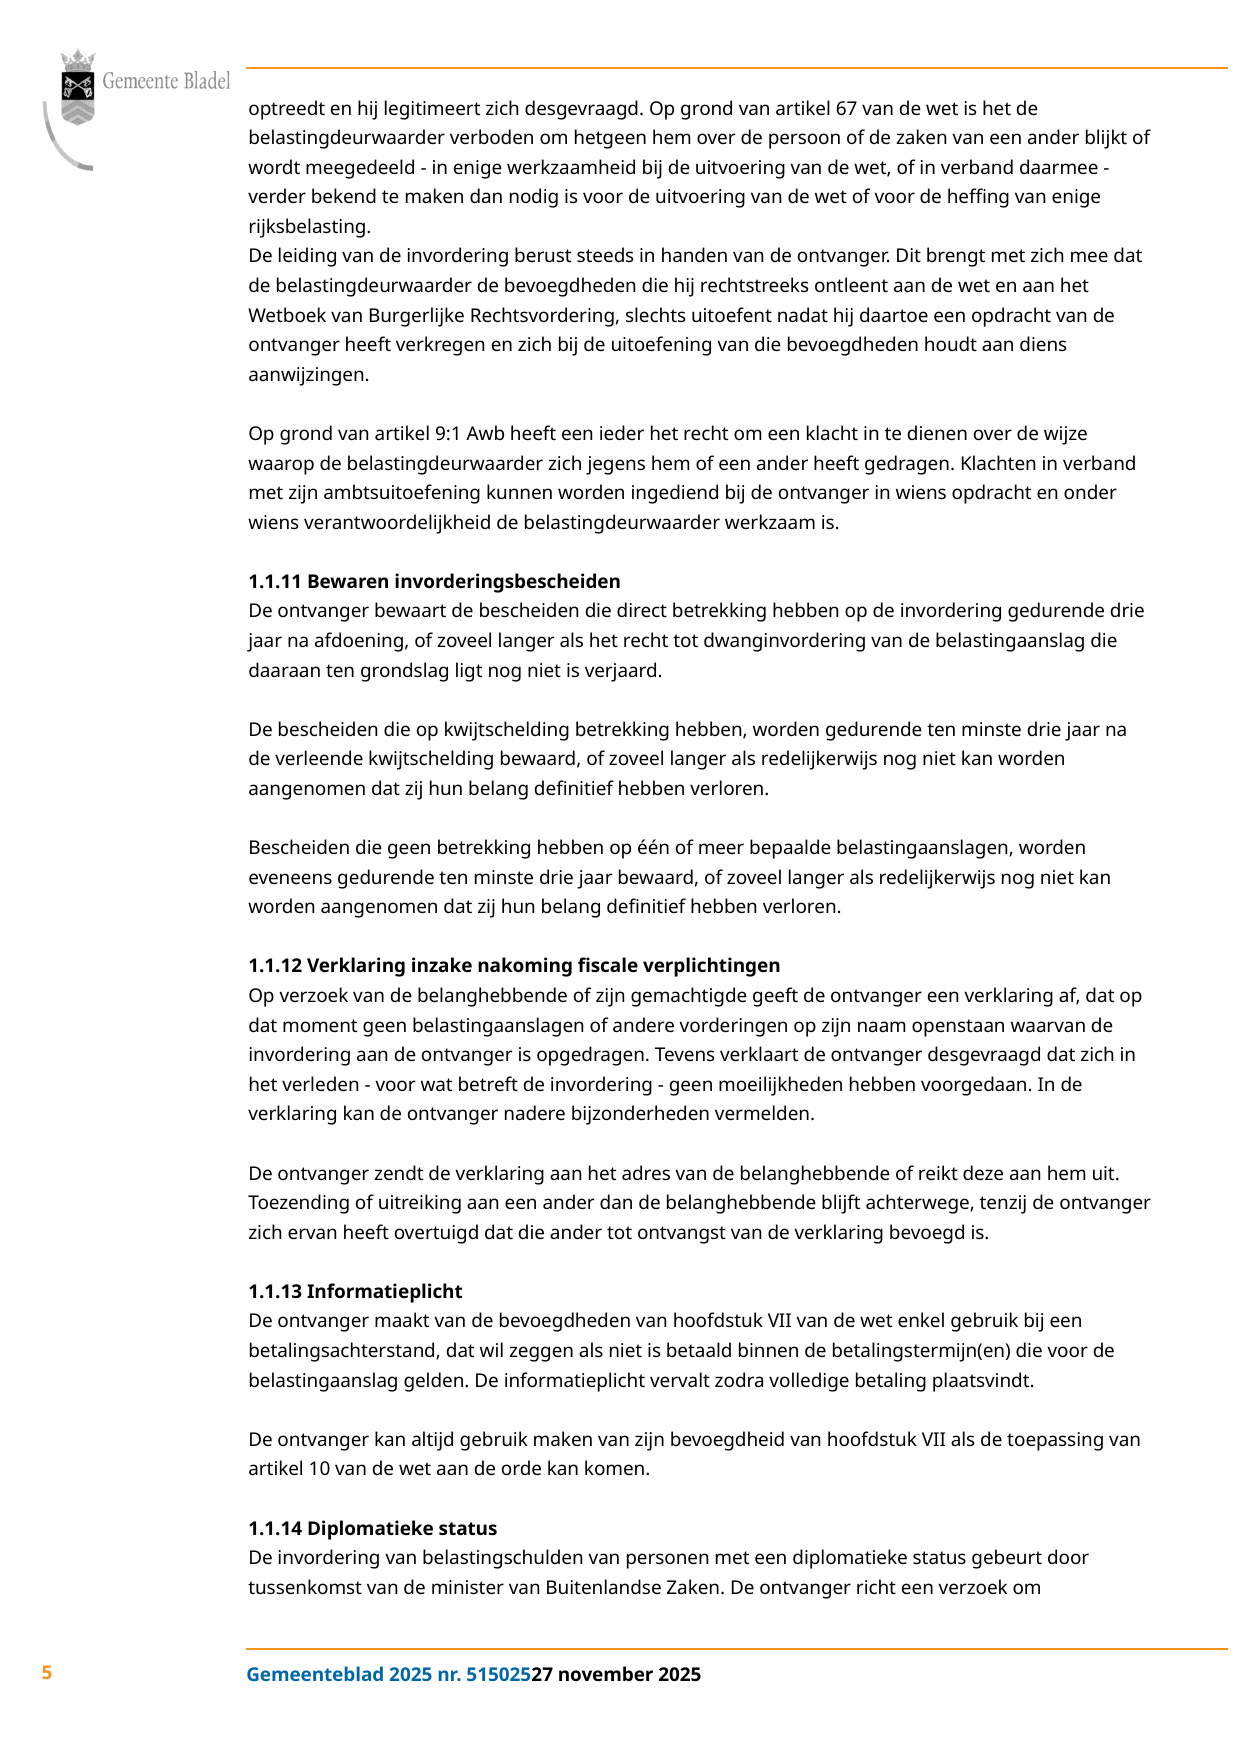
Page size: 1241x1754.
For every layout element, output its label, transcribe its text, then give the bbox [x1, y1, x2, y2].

text De ontvanger maakt van de bevoegdheden van hoofdstuk VII van de wet enkel gebruik bij een betalingsachterstand, dat wil zeggen als niet is betaald binnen de betalingstermijn(en) die voor de belastingaanslag gelden. De informatieplicht vervalt zodra volledige betaling plaatsvindt. [248, 1308, 1152, 1393]
text De ontvanger bewaart de bescheiden die direct betrekking hebben op de invordering gedurende drie jaar na afdoening, of zoveel langer als het recht tot dwanginvordering van de belastingaanslag die daaraan ten grondslag ligt nog niet is verjaard. [248, 598, 1152, 683]
text 1.1.14 Diplomatieke status [248, 1515, 1152, 1541]
picture [41, 47, 231, 172]
text Op verzoek van de belanghebbende of zijn gemachtigde geeft de ontvanger een verklaring af, dat op dat moment geen belastingaanslagen of andere vorderingen op zijn naam openstaan waarvan de invordering aan de ontvanger is opgedragen. Tevens verklaart de ontvanger desgevraagd dat zich in het verleden - voor wat betreft de invordering - geen moeilijkheden hebben voorgedaan. In de verklaring kan de ontvanger nadere bijzonderheden vermelden. [248, 982, 1152, 1126]
text De ontvanger zendt de verklaring aan het adres van de belanghebbende of reikt deze aan hem uit. Toezending of uitreiking aan een ander dan de belanghebbende blijft achterwege, tenzij de ontvanger zich ervan heeft overtuigd dat die ander tot ontvangst van de verklaring bevoegd is. [248, 1160, 1152, 1245]
text 1.1.11 Bewaren invorderingsbescheiden [248, 568, 1152, 594]
text De ontvanger kan altijd gebruik maken van zijn bevoegdheid van hoofdstuk VII als de toepassing van artikel 10 van de wet aan de orde kan komen. [248, 1426, 1152, 1481]
text De bescheiden die op kwijtschelding betrekking hebben, worden gedurende ten minste drie jaar na de verleende kwijtschelding bewaard, of zoveel langer als redelijkerwijs nog niet kan worden aangenomen dat zij hun belang definitief hebben verloren. [248, 716, 1152, 801]
text Op grond van artikel 9:1 Awb heeft een ieder het recht om een klacht in te dienen over de wijze waarop de belastingdeurwaarder zich jegens hem of een ander heeft gedragen. Klachten in verband met zijn ambtsuitoefening kunnen worden ingediend bij de ontvanger in wiens opdracht en onder wiens verantwoordelijkheid de belastingdeurwaarder werkzaam is. [248, 420, 1152, 535]
text De invordering van belastingschulden van personen met een diplomatieke status gebeurt door tussenkomst van de minister van Buitenlandse Zaken. De ontvanger richt een verzoek om [248, 1544, 1152, 1600]
text Bescheiden die geen betrekking hebben op één of meer bepaalde belastingaanslagen, worden eveneens gedurende ten minste drie jaar bewaard, of zoveel langer als redelijkerwijs nog niet kan worden aangenomen dat zij hun belang definitief hebben verloren. [248, 834, 1152, 919]
text De leiding van de invordering berust steeds in handen van de ontvanger. Dit brengt met zich mee dat de belastingdeurwaarder de bevoegdheden die hij rechtstreeks ontleent aan de wet en aan het Wetboek van Burgerlijke Rechtsvordering, slechts uitoefent nadat hij daartoe een opdracht van de ontvanger heeft verkregen en zich bij de uitoefening van die bevoegdheden houdt aan diens aanwijzingen. [248, 243, 1152, 387]
text optreedt en hij legitimeert zich desgevraagd. Op grond van artikel 67 van de wet is het de belastingdeurwaarder verboden om hetgeen hem over de persoon of de zaken van een ander blijkt of wordt meegedeeld - in enige werkzaamheid bij de uitvoering van de wet, of in verband daarmee - verder bekend te maken dan nodig is voor de uitvoering van de wet of voor de heffing van enige rijksbelasting. [248, 95, 1152, 239]
text 1.1.13 Informatieplicht [248, 1278, 1152, 1304]
text 1.1.12 Verklaring inzake nakoming fiscale verplichtingen [248, 953, 1152, 978]
